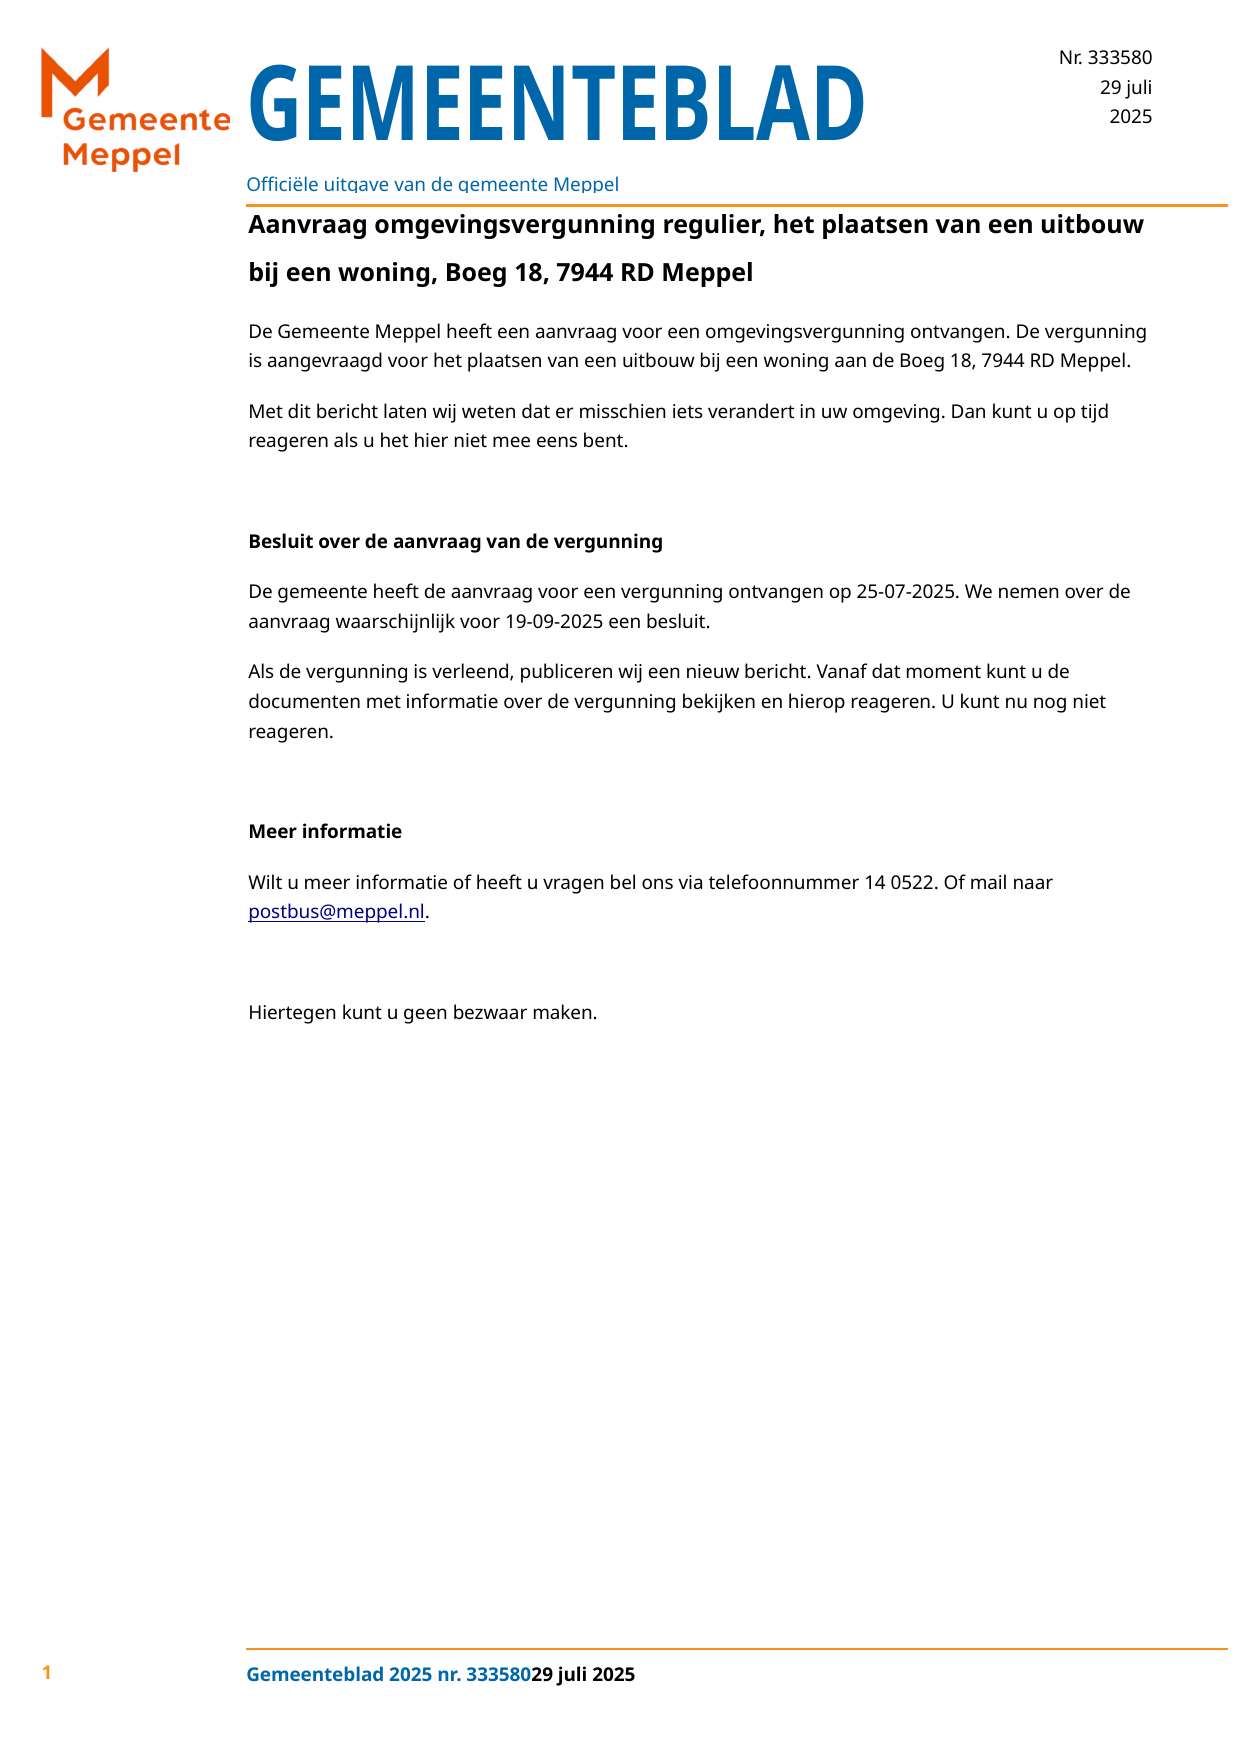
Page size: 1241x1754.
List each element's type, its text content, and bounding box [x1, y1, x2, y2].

text Meer informatie [248, 819, 1152, 844]
text Hiertegen kunt u geen bezwaar maken. [248, 999, 1152, 1025]
text De Gemeente Meppel heeft een aanvraag voor een omgevingsvergunning ontvangen. De vergunning is aangevraagd voor het plaatsen van een uitbouw bij een woning aan de Boeg 18, 7944 RD Meppel. [248, 318, 1152, 373]
text De gemeente heeft de aanvraag voor een vergunning ontvangen op 25-07-2025. We nemen over de aanvraag waarschijnlijk voor 19-09-2025 een besluit. [248, 579, 1152, 634]
picture [41, 47, 231, 172]
text Aanvraag omgevingsvergunning regulier, het plaatsen van een uitbouw bij een woning, Boeg 18, 7944 RD Meppel [248, 207, 1152, 288]
text Besluit over de aanvraag van de vergunning [248, 528, 1152, 554]
text Met dit bericht laten wij weten dat er misschien iets verandert in uw omgeving. Dan kunt u op tijd reageren als u het hier niet mee eens bent. [248, 398, 1152, 453]
text Als de vergunning is verleend, publiceren wij een nieuw bericht. Vanaf dat moment kunt u de documenten met informatie over de vergunning bekijken en hierop reageren. U kunt nu nog niet reageren. [248, 659, 1152, 744]
text Wilt u meer informatie of heeft u vragen bel ons via telefoonnummer 14 0522. Of mail naar postbus@meppel.nl. [248, 869, 1152, 924]
